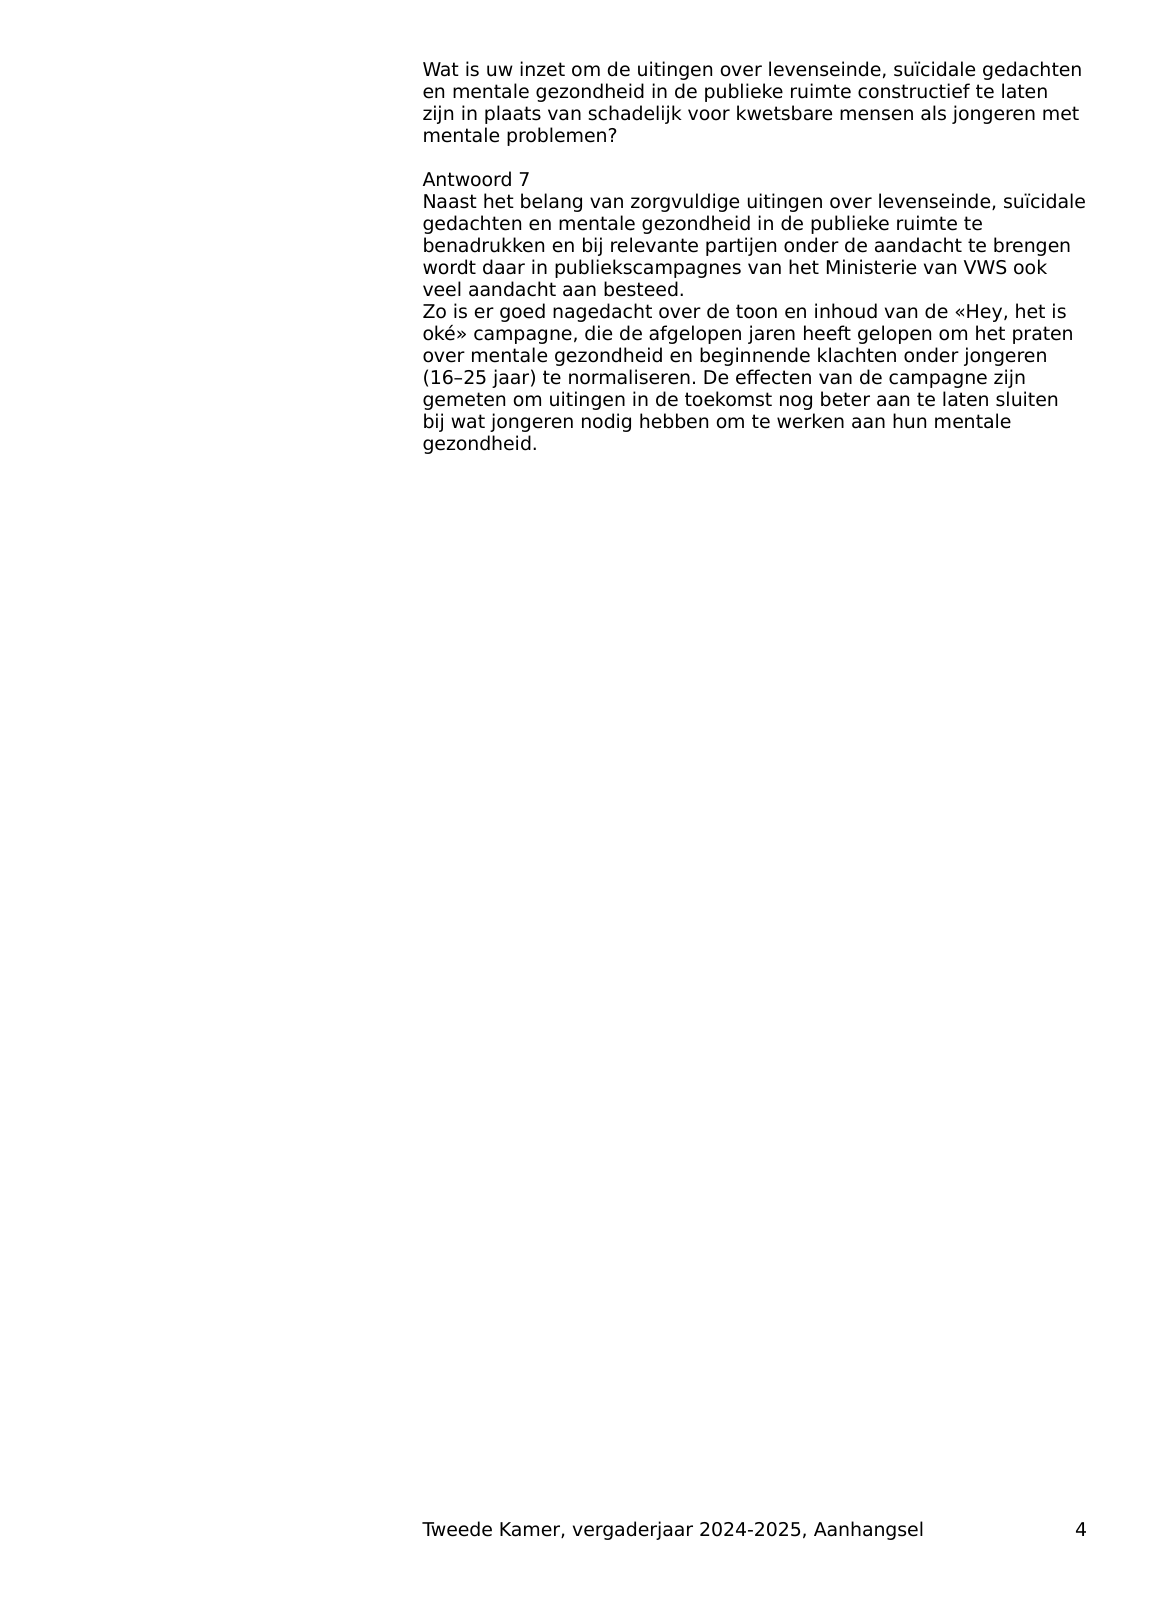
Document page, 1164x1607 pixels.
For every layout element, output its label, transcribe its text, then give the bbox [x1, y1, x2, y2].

text Zo is er goed nagedacht over de toon en inhoud van de «Hey, het is oké» campagne, die de afgelopen jaren heeft gelopen om het praten over mentale gezondheid en beginnende klachten onder jongeren (16–25 jaar) te normaliseren. De effecten van de campagne zijn gemeten om uitingen in de toekomst nog beter aan te laten sluiten bij wat jongeren nodig hebben om te werken aan hun mentale gezondheid. [422, 301, 1087, 455]
text Wat is uw inzet om de uitingen over levenseinde, suïcidale gedachten en mentale gezondheid in de publieke ruimte constructief te laten zijn in plaats van schadelijk voor kwetsbare mensen als jongeren met mentale problemen? [422, 59, 1087, 147]
text Naast het belang van zorgvuldige uitingen over levenseinde, suïcidale gedachten en mentale gezondheid in de publieke ruimte te benadrukken en bij relevante partijen onder de aandacht te brengen wordt daar in publiekscampagnes van het Ministerie van VWS ook veel aandacht aan besteed. [422, 191, 1087, 301]
text Antwoord 7 [422, 169, 1087, 191]
